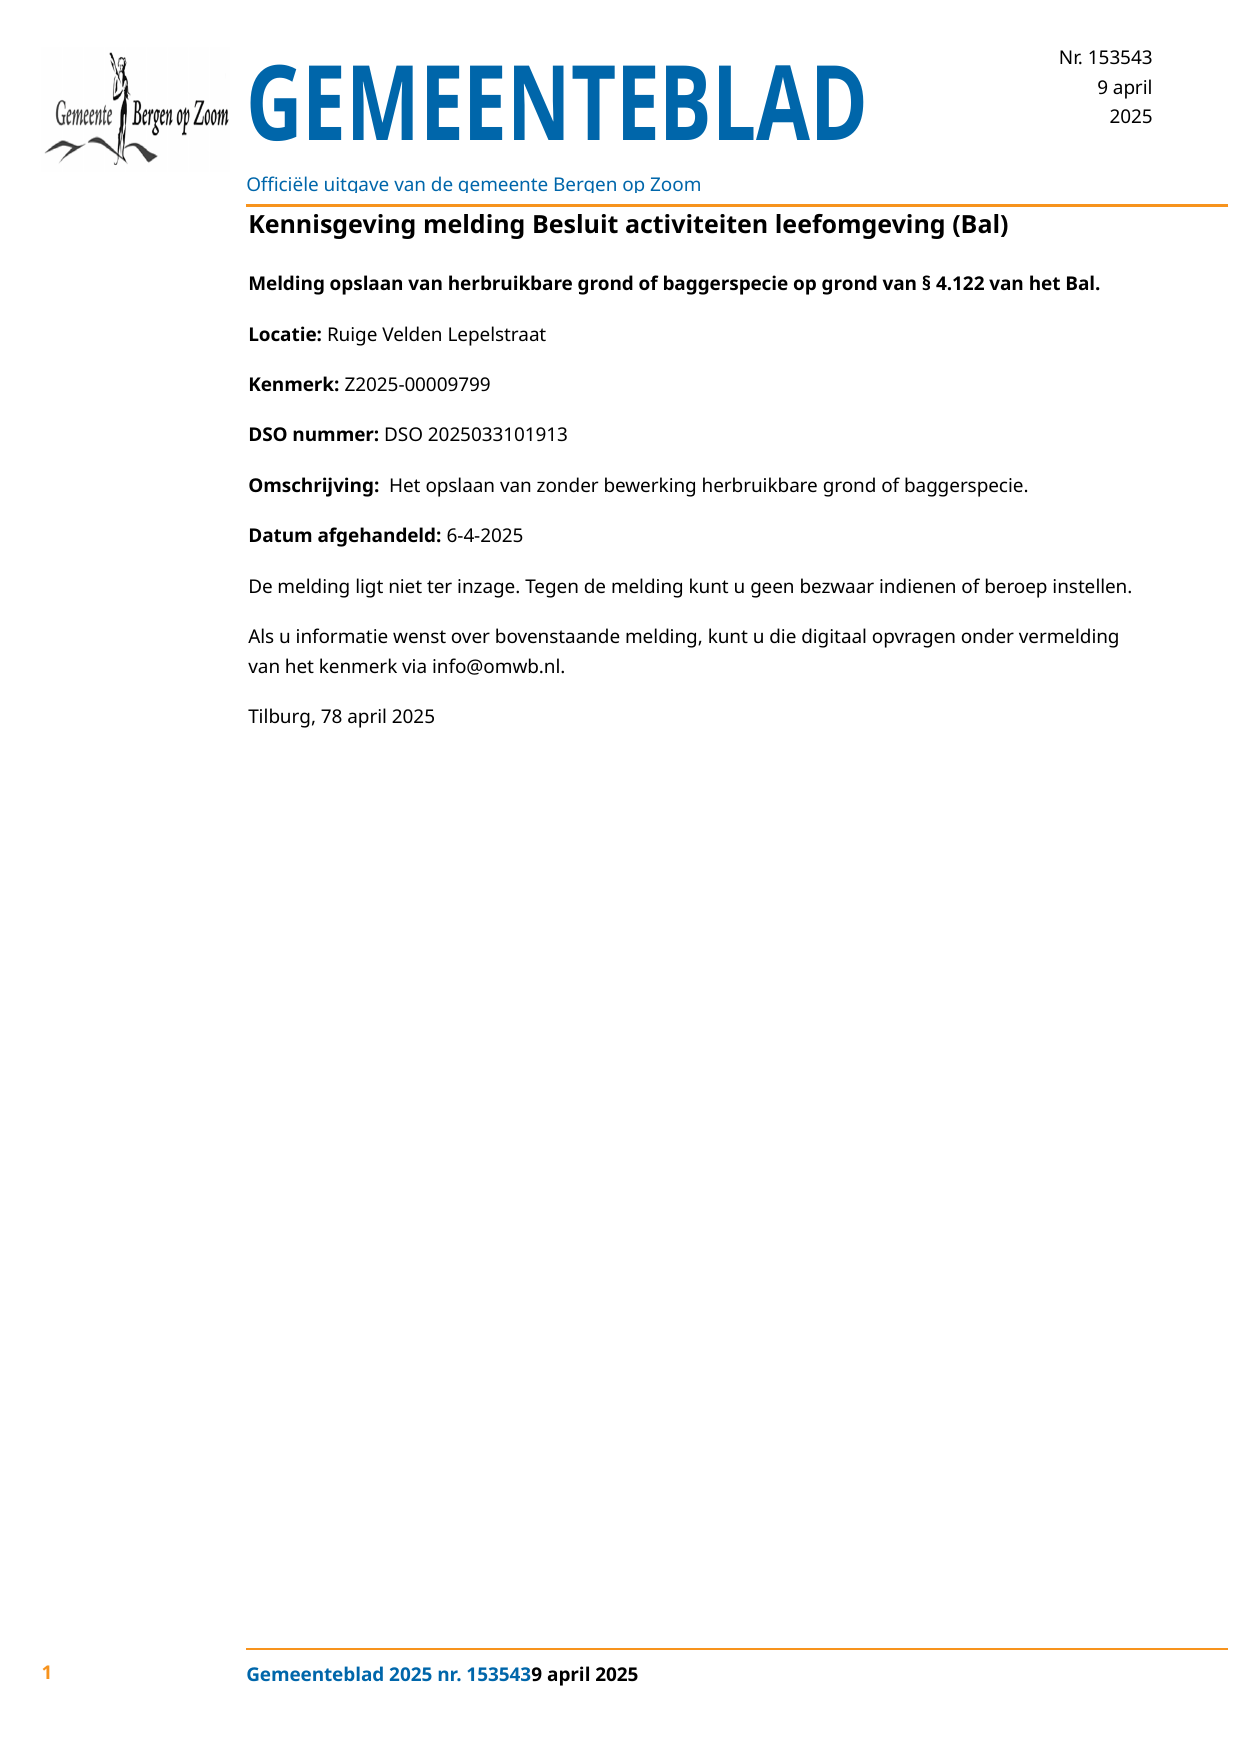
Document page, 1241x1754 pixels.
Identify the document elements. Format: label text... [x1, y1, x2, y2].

text Tilburg, 78 april 2025 [248, 703, 1152, 729]
text Melding opslaan van herbruikbare grond of baggerspecie op grond van § 4.122 van het Bal. [248, 270, 1152, 296]
text Locatie: Ruige Velden Lepelstraat [248, 321, 1152, 346]
text DSO nummer: DSO 2025033101913 [248, 422, 1152, 447]
text De melding ligt niet ter inzage. Tegen de melding kunt u geen bezwaar indienen of beroep instellen. [248, 573, 1152, 598]
text Kennisgeving melding Besluit activiteiten leefomgeving (Bal) [248, 207, 1152, 241]
text Omschrijving: Het opslaan van zonder bewerking herbruikbare grond of baggerspecie. [248, 472, 1152, 498]
text Als u informatie wenst over bovenstaande melding, kunt u die digitaal opvragen onder vermelding van het kenmerk via info@omwb.nl. [248, 623, 1152, 678]
text Datum afgehandeld: 6-4-2025 [248, 522, 1152, 548]
picture [41, 47, 231, 172]
text Kenmerk: Z2025-00009799 [248, 371, 1152, 397]
